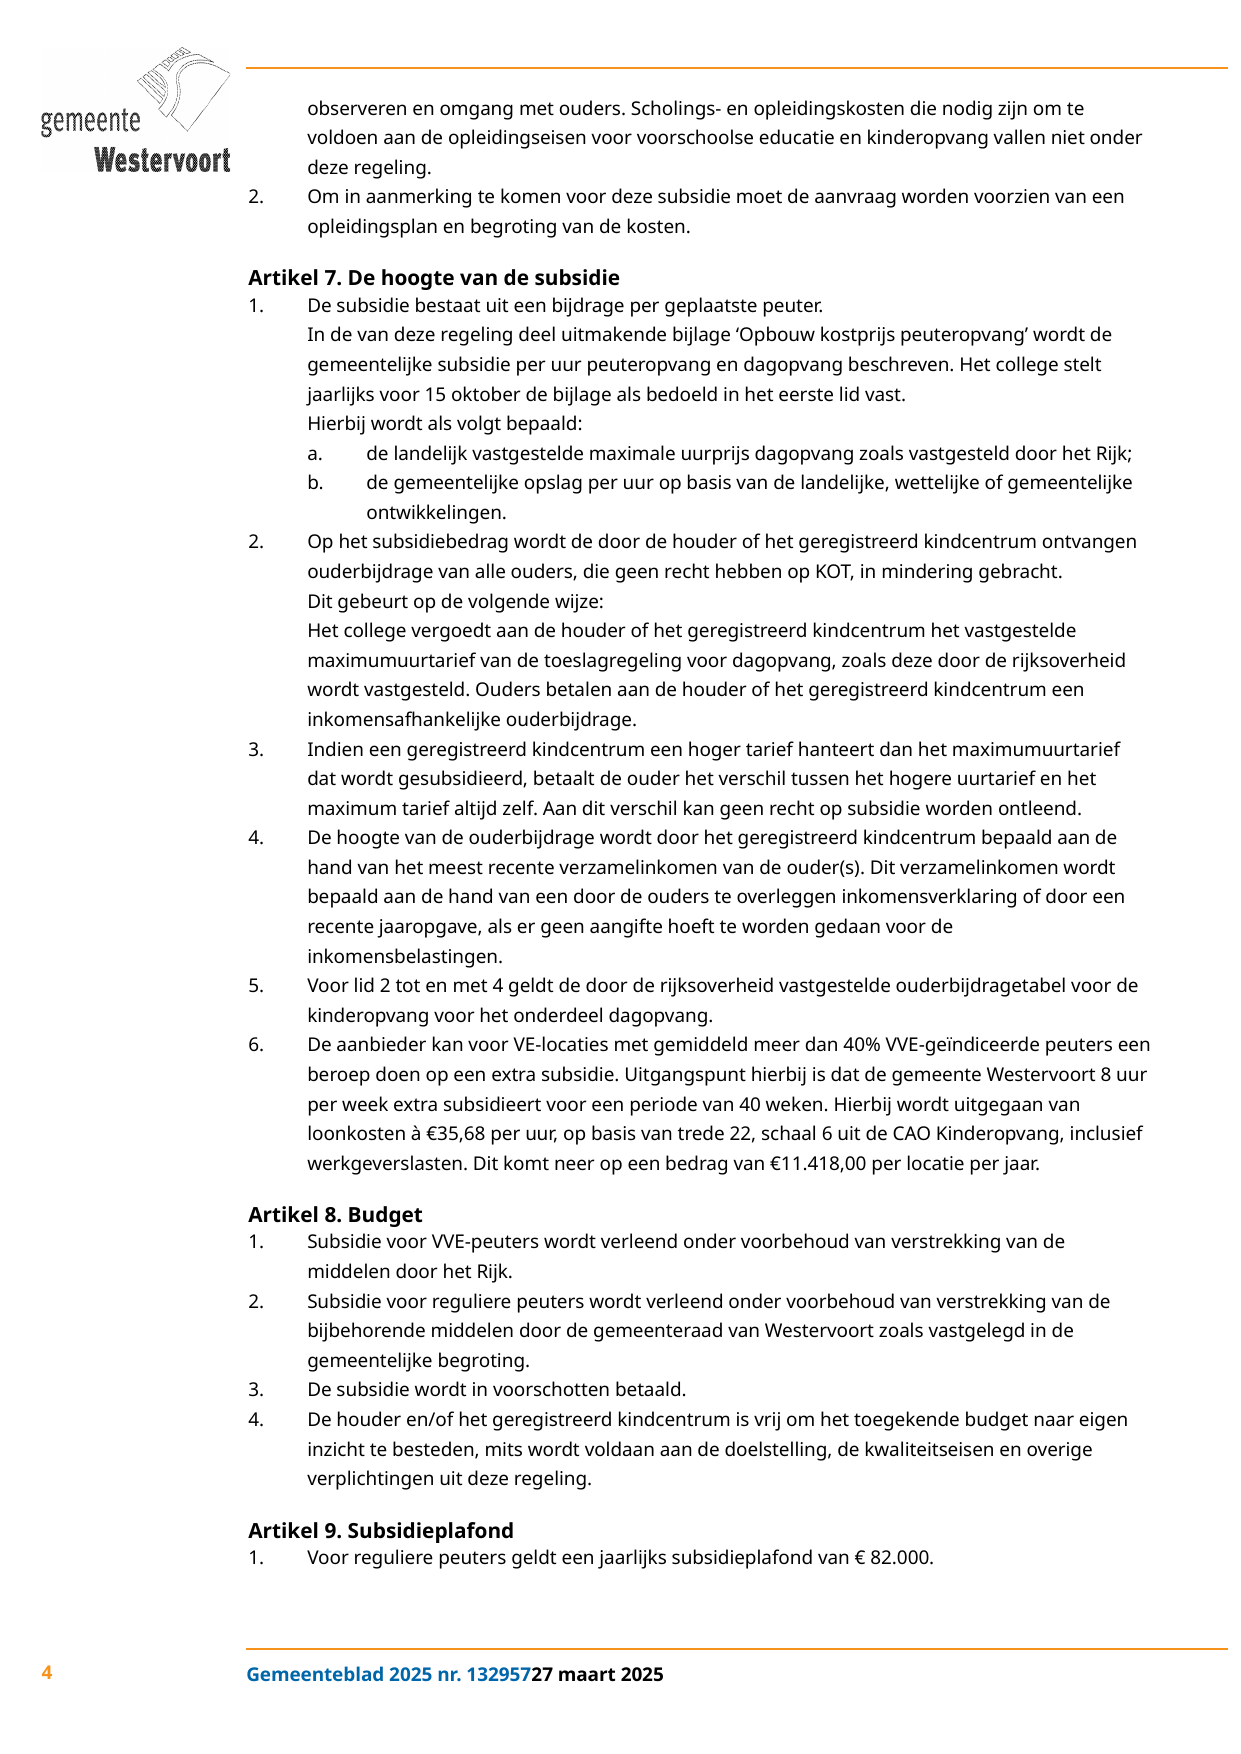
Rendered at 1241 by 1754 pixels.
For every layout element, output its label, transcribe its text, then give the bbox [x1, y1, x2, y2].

list Indien een geregistreerd kindcentrum een hoger tarief hanteert dan het maximumuurtarief dat wordt gesubsidieerd, betaalt de ouder het verschil tussen het hogere uurtarief en het maximum tarief altijd zelf. Aan dit verschil kan geen recht op subsidie worden ontleend. [248, 736, 1152, 821]
list De subsidie bestaat uit een bijdrage per geplaatste peuter. [248, 292, 1152, 318]
list Dit gebeurt op de volgende wijze: [248, 588, 1152, 613]
list De houder en/of het geregistreerd kindcentrum is vrij om het toegekende budget naar eigen inzicht te besteden, mits wordt voldaan aan de doelstelling, de kwaliteitseisen en overige verplichtingen uit deze regeling. [248, 1406, 1152, 1491]
list de landelijk vastgestelde maximale uurprijs dagopvang zoals vastgesteld door het Rijk; [307, 440, 1152, 466]
list Voor lid 2 tot en met 4 geldt de door de rijksoverheid vastgestelde ouderbijdragetabel voor de kinderopvang voor het onderdeel dagopvang. [248, 972, 1152, 1028]
list De hoogte van de ouderbijdrage wordt door het geregistreerd kindcentrum bepaald aan de hand van het meest recente verzamelinkomen van de ouder(s). Dit verzamelinkomen wordt bepaald aan de hand van een door de ouders te overleggen inkomensverklaring of door een recente jaaropgave, als er geen aangifte hoeft te worden gedaan voor de inkomensbelastingen. [248, 824, 1152, 968]
list Om in aanmerking te komen voor deze subsidie moet de aanvraag worden voorzien van een opleidingsplan en begroting van de kosten. [248, 183, 1152, 239]
list In de van deze regeling deel uitmakende bijlage ‘Opbouw kostprijs peuteropvang’ wordt de gemeentelijke subsidie per uur peuteropvang en dagopvang beschreven. Het college stelt jaarlijks voor 15 oktober de bijlage als bedoeld in het eerste lid vast. [248, 322, 1152, 406]
picture [41, 47, 231, 172]
list observeren en omgang met ouders. Scholings- en opleidingskosten die nodig zijn om te voldoen aan de opleidingseisen voor voorschoolse educatie en kinderopvang vallen niet onder deze regeling. [248, 95, 1152, 180]
list Subsidie voor reguliere peuters wordt verleend onder voorbehoud van verstrekking van de bijbehorende middelen door de gemeenteraad van Westervoort zoals vastgelegd in de gemeentelijke begroting. [248, 1288, 1152, 1373]
list De subsidie wordt in voorschotten betaald. [248, 1377, 1152, 1402]
list de gemeentelijke opslag per uur op basis van de landelijke, wettelijke of gemeentelijke ontwikkelingen. [307, 469, 1152, 525]
list De aanbieder kan voor VE-locaties met gemiddeld meer dan 40% VVE-geïndiceerde peuters een beroep doen op een extra subsidie. Uitgangspunt hierbij is dat de gemeente Westervoort 8 uur per week extra subsidieert voor een periode van 40 weken. Hierbij wordt uitgegaan van loonkosten à €35,68 per uur, op basis van trede 22, schaal 6 uit de CAO Kinderopvang, inclusief werkgeverslasten. Dit komt neer op een bedrag van €11.418,00 per locatie per jaar. [248, 1032, 1152, 1176]
text Artikel 9. Subsidieplafond [248, 1516, 1152, 1544]
text Artikel 8. Budget [248, 1200, 1152, 1229]
list Hierbij wordt als volgt bepaald: [248, 410, 1152, 436]
list Voor reguliere peuters geldt een jaarlijks subsidieplafond van € 82.000. [248, 1544, 1152, 1570]
list Subsidie voor VVE-peuters wordt verleend onder voorbehoud van verstrekking van de middelen door het Rijk. [248, 1229, 1152, 1284]
list Het college vergoedt aan de houder of het geregistreerd kindcentrum het vastgestelde maximumuurtarief van de toeslagregeling voor dagopvang, zoals deze door de rijksoverheid wordt vastgesteld. Ouders betalen aan de houder of het geregistreerd kindcentrum een inkomensafhankelijke ouderbijdrage. [248, 617, 1152, 732]
text Artikel 7. De hoogte van de subsidie [248, 263, 1152, 292]
list Op het subsidiebedrag wordt de door de houder of het geregistreerd kindcentrum ontvangen ouderbijdrage van alle ouders, die geen recht hebben op KOT, in mindering gebracht. [248, 529, 1152, 584]
